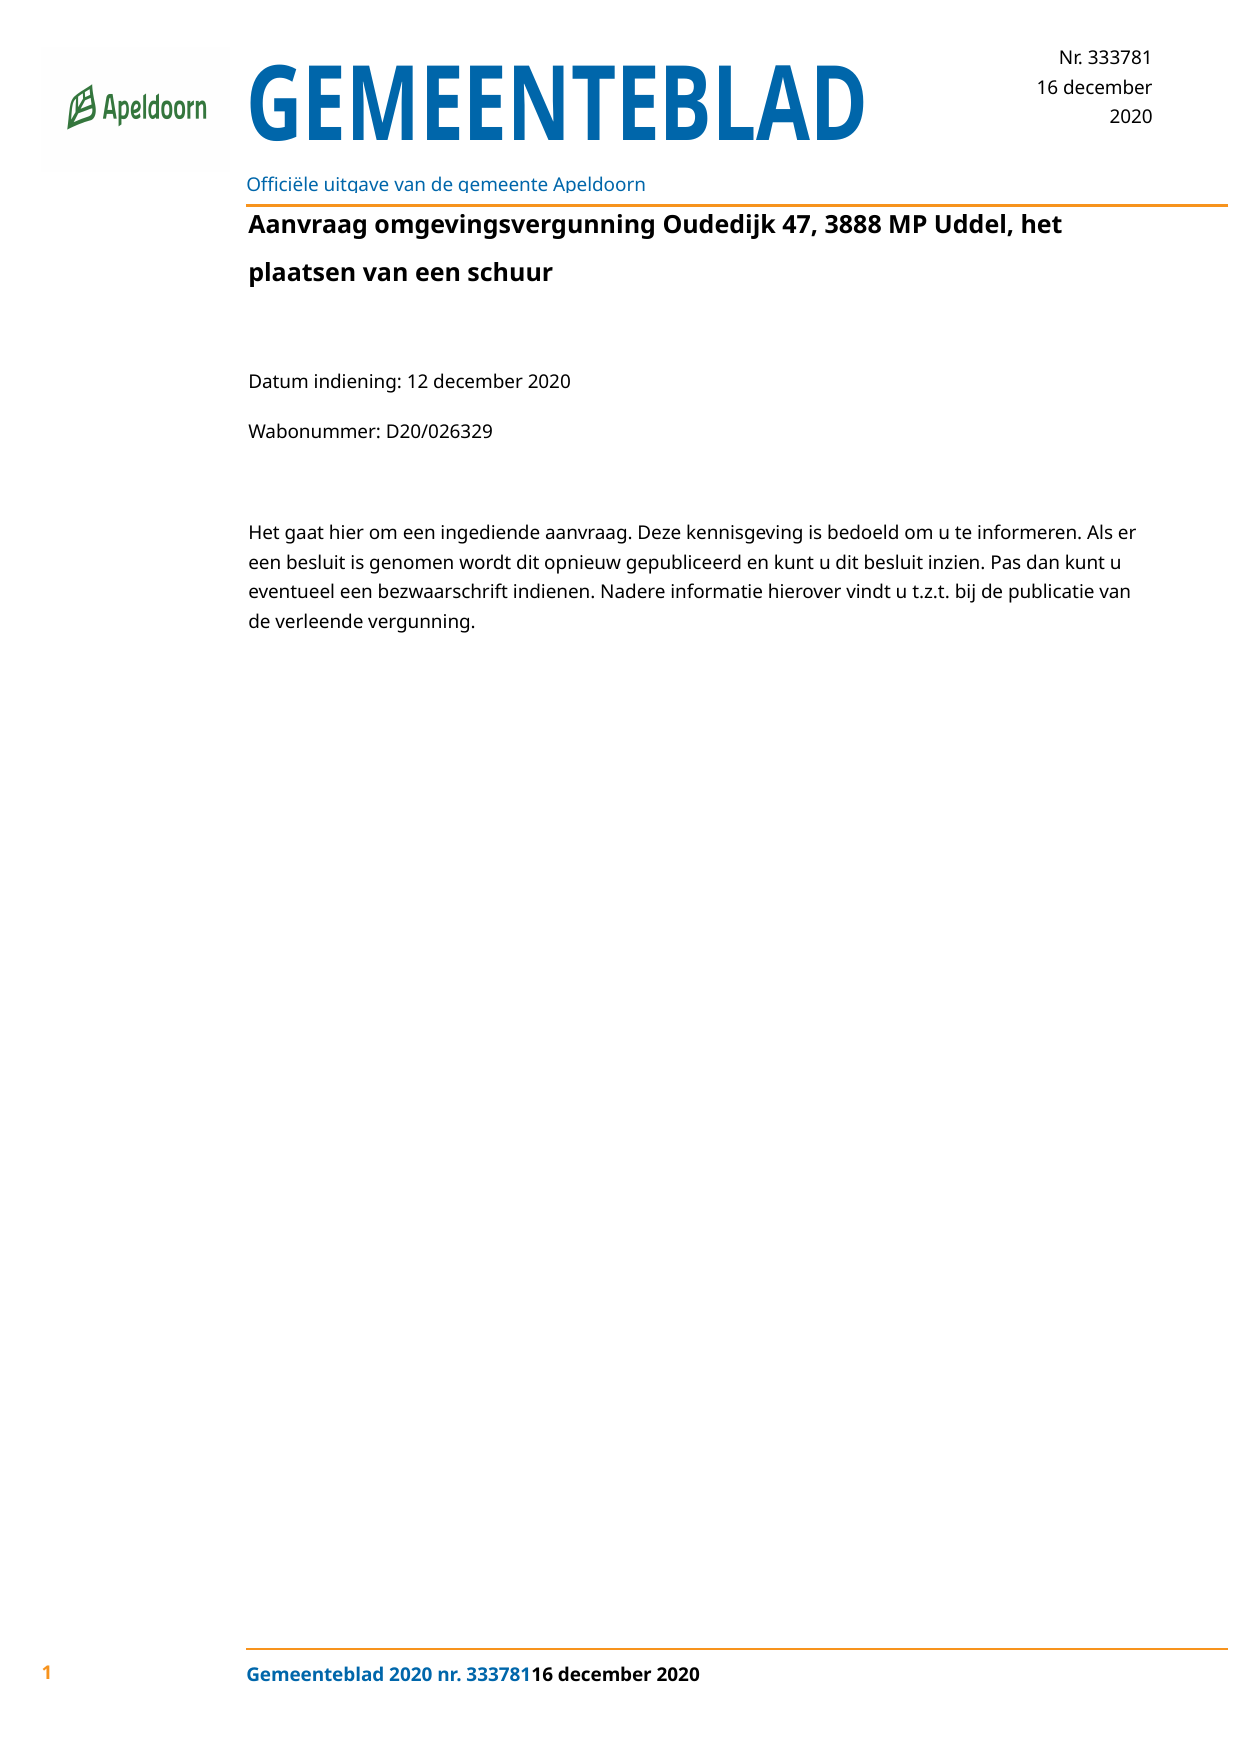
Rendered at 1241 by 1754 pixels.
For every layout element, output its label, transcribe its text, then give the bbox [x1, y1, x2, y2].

text Datum indiening: 12 december 2020 [248, 368, 1152, 394]
text Wabonummer: D20/026329 [248, 419, 1152, 444]
picture [41, 47, 231, 172]
text Aanvraag omgevingsvergunning Oudedijk 47, 3888 MP Uddel, het plaatsen van een schuur [248, 207, 1152, 288]
text Het gaat hier om een ingediende aanvraag. Deze kennisgeving is bedoeld om u te informeren. Als er een besluit is genomen wordt dit opnieuw gepubliceerd en kunt u dit besluit inzien. Pas dan kunt u eventueel een bezwaarschrift indienen. Nadere informatie hierover vindt u t.z.t. bij de publicatie van de verleende vergunning. [248, 519, 1152, 634]
